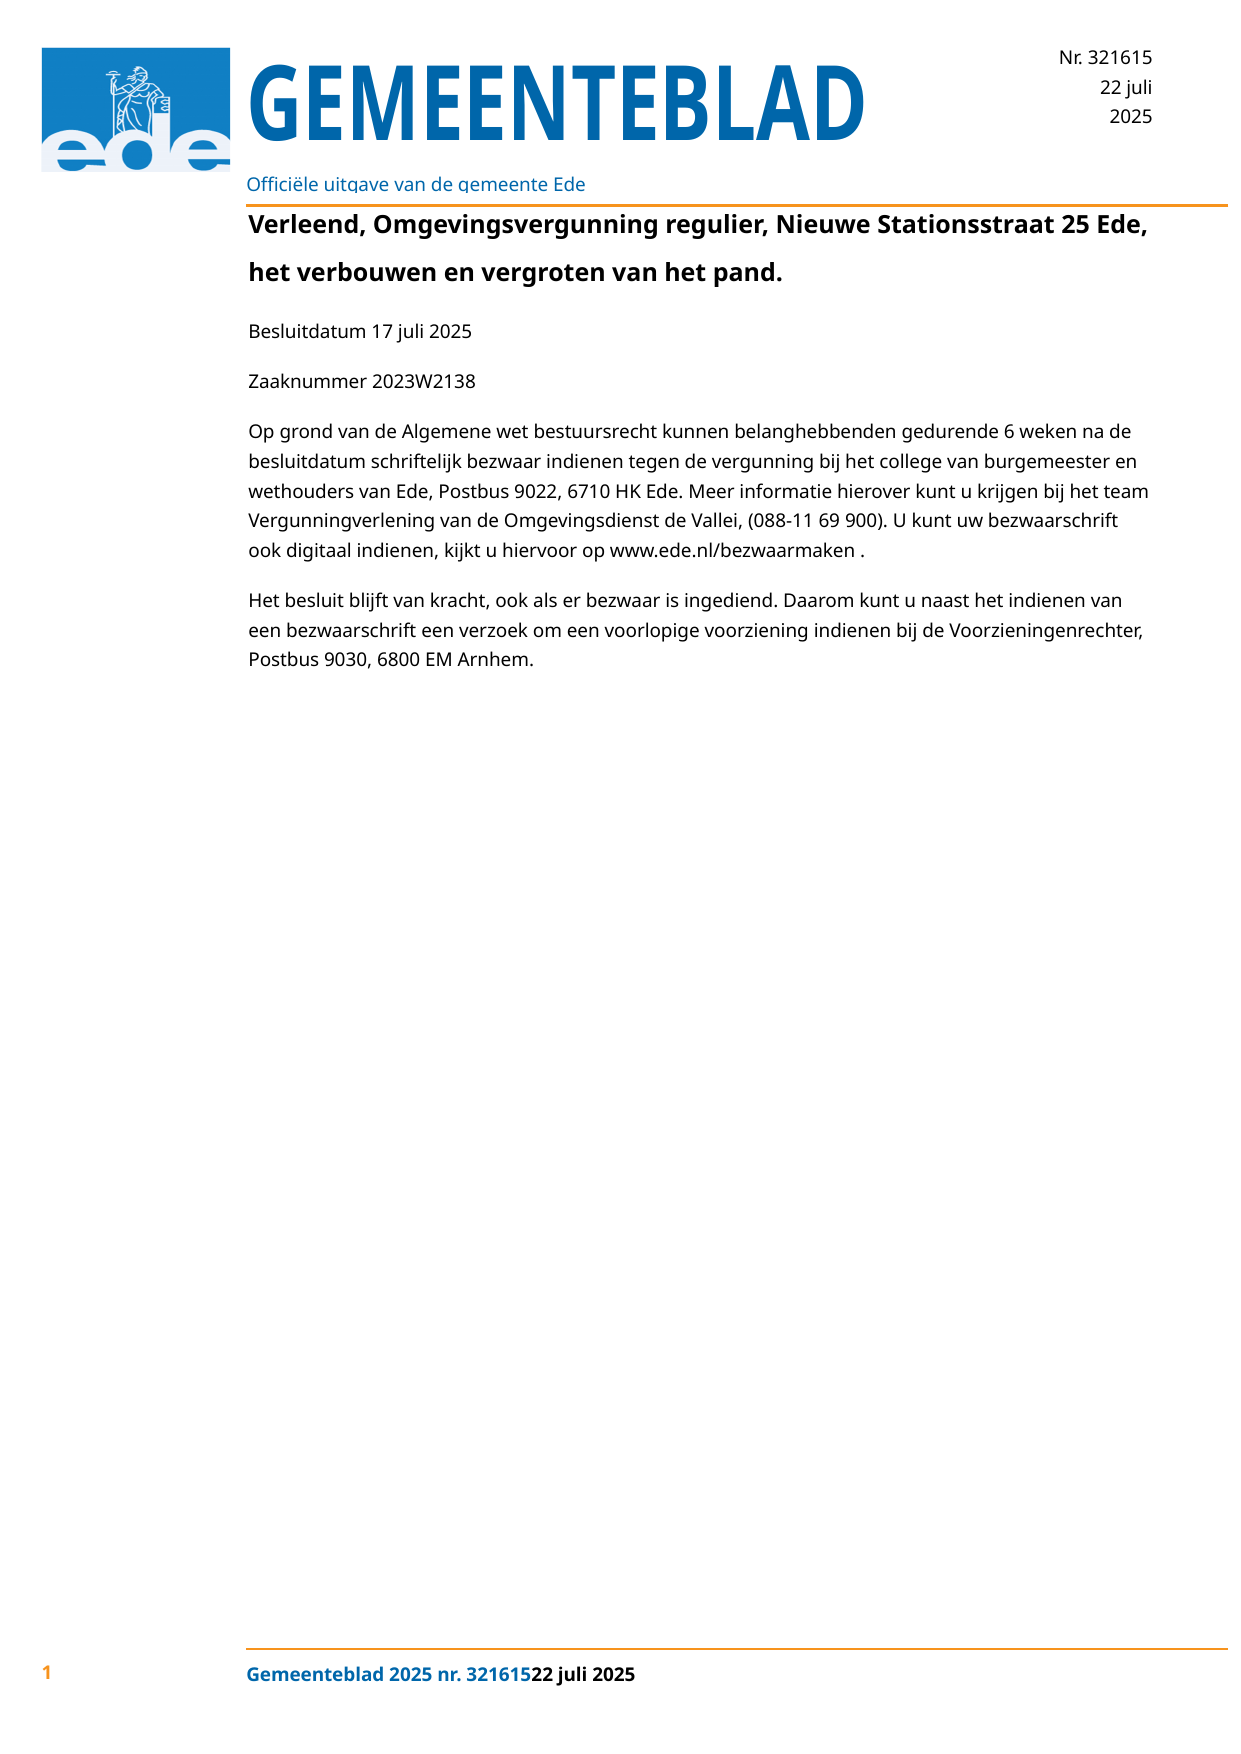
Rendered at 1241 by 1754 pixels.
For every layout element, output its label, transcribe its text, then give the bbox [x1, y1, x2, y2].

text Zaaknummer 2023W2138 [248, 368, 1152, 394]
picture [41, 47, 231, 172]
text Op grond van de Algemene wet bestuursrecht kunnen belanghebbenden gedurende 6 weken na de besluitdatum schriftelijk bezwaar indienen tegen de vergunning bij het college van burgemeester en wethouders van Ede, Postbus 9022, 6710 HK Ede. Meer informatie hierover kunt u krijgen bij het team Vergunningverlening van de Omgevingsdienst de Vallei, (088-11 69 900). U kunt uw bezwaarschrift ook digitaal indienen, kijkt u hiervoor op www.ede.nl/bezwaarmaken . [248, 419, 1152, 563]
text Besluitdatum 17 juli 2025 [248, 318, 1152, 344]
text Verleend, Omgevingsvergunning regulier, Nieuwe Stationsstraat 25 Ede, het verbouwen en vergroten van het pand. [248, 207, 1152, 288]
text Het besluit blijft van kracht, ook als er bezwaar is ingediend. Daarom kunt u naast het indienen van een bezwaarschrift een verzoek om een voorlopige voorziening indienen bij de Voorzieningenrechter, Postbus 9030, 6800 EM Arnhem. [248, 587, 1152, 672]
